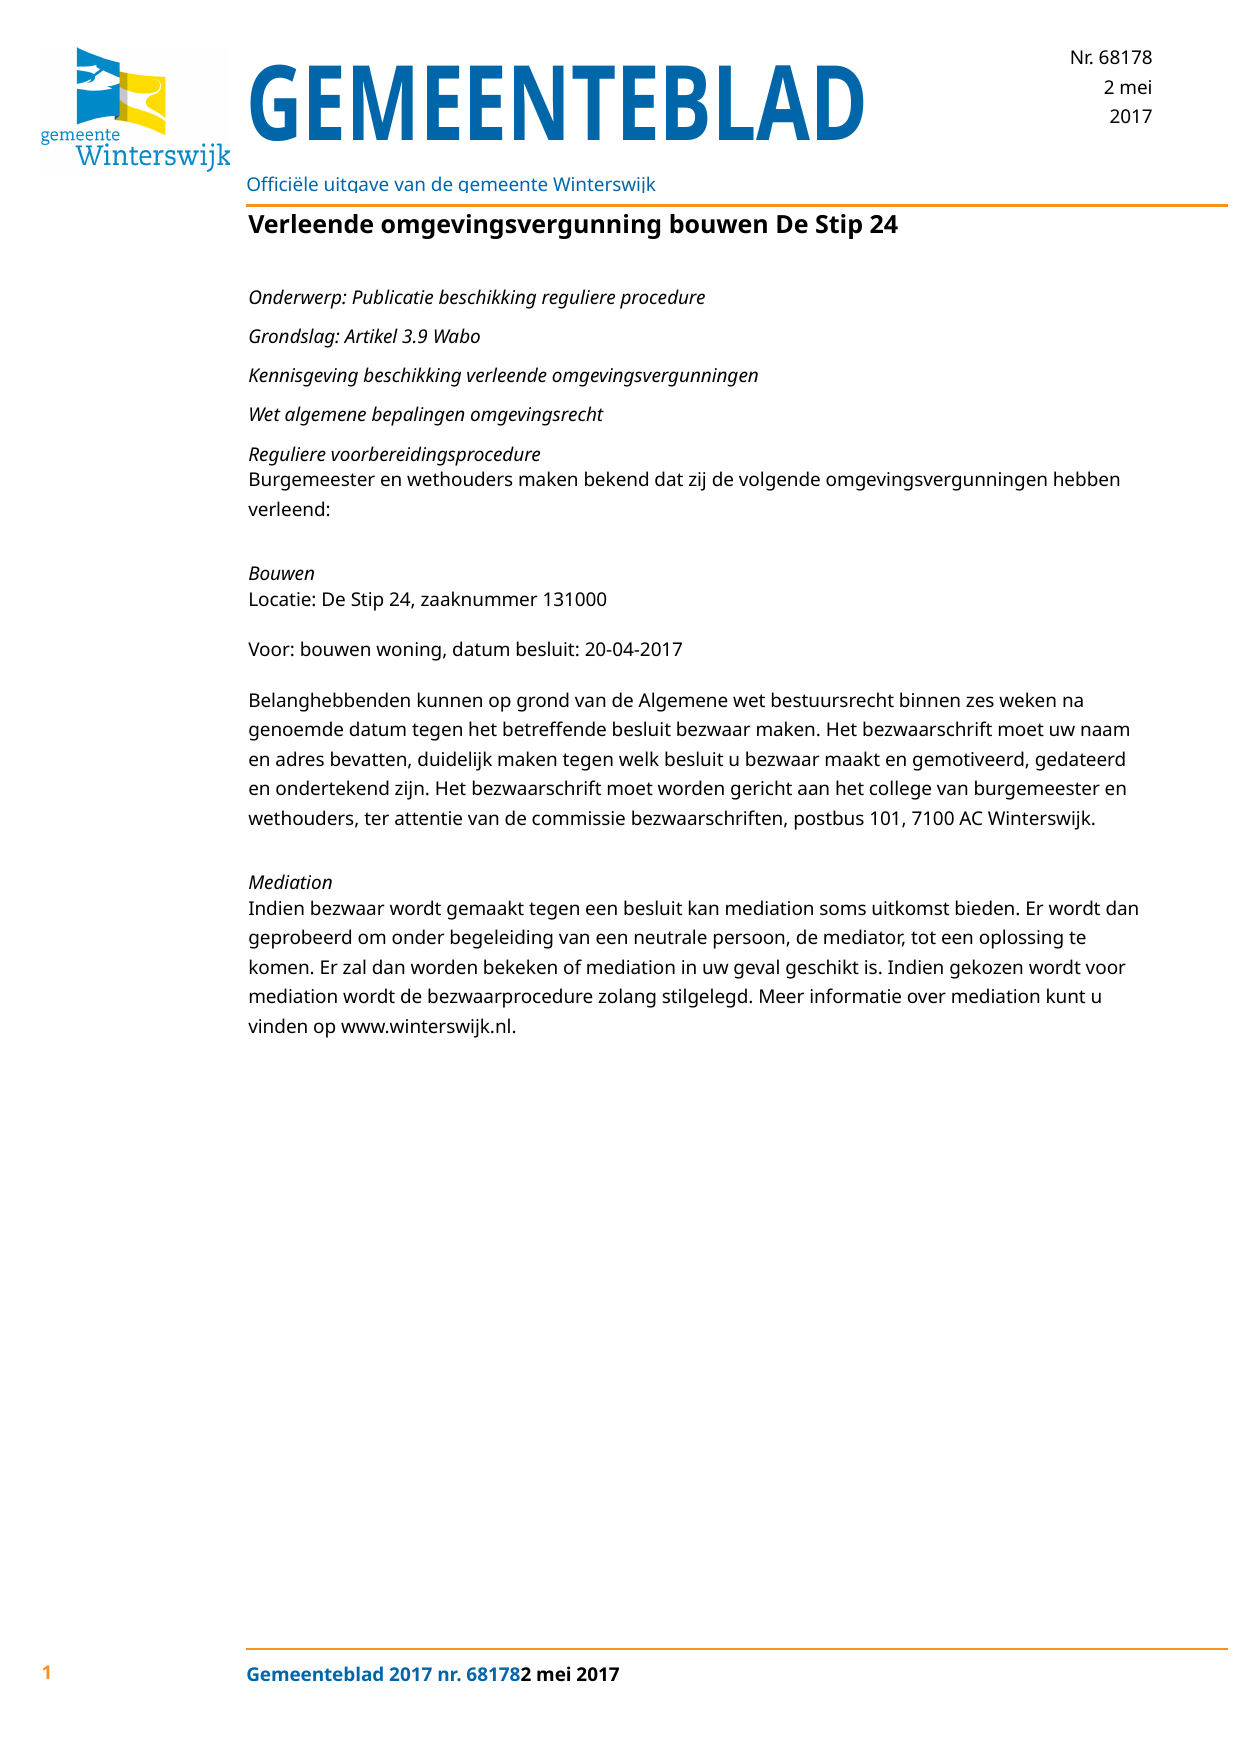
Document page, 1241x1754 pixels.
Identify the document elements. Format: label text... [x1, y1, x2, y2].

text Kennisgeving beschikking verleende omgevingsvergunningen [248, 362, 1152, 388]
picture [225, 153, 231, 162]
picture [41, 47, 231, 172]
text Verleende omgevingsvergunning bouwen De Stip 24 [248, 207, 1152, 241]
text Mediation [248, 869, 1152, 895]
text Reguliere voorbereidingsprocedure [248, 441, 1152, 467]
text Belanghebbenden kunnen op grond van de Algemene wet bestuursrecht binnen zes weken na genoemde datum tegen het betreffende besluit bezwaar maken. Het bezwaarschrift moet uw naam en adres bevatten, duidelijk maken tegen welk besluit u bezwaar maakt en gemotiveerd, gedateerd en ondertekend zijn. Het bezwaarschrift moet worden gericht aan het college van burgemeester en wethouders, ter attentie van de commissie bezwaarschriften, postbus 101, 7100 AC Winterswijk. [248, 687, 1152, 831]
text Onderwerp: Publicatie beschikking reguliere procedure [248, 284, 1152, 309]
text Voor: bouwen woning, datum besluit: 20-04-2017 [248, 636, 1152, 662]
text Wet algemene bepalingen omgevingsrecht [248, 402, 1152, 427]
text Locatie: De Stip 24, zaaknummer 131000 [248, 586, 1152, 612]
text Burgemeester en wethouders maken bekend dat zij de volgende omgevingsvergunningen hebben verleend: [248, 467, 1152, 522]
text Bouwen [248, 560, 1152, 586]
text Indien bezwaar wordt gemaakt tegen een besluit kan mediation soms uitkomst bieden. Er wordt dan geprobeerd om onder begeleiding van een neutrale persoon, de mediator, tot een oplossing te komen. Er zal dan worden bekeken of mediation in uw geval geschikt is. Indien gekozen wordt voor mediation wordt de bezwaarprocedure zolang stilgelegd. Meer informatie over mediation kunt u vinden op www.winterswijk.nl. [248, 895, 1152, 1039]
text Grondslag: Artikel 3.9 Wabo [248, 323, 1152, 349]
